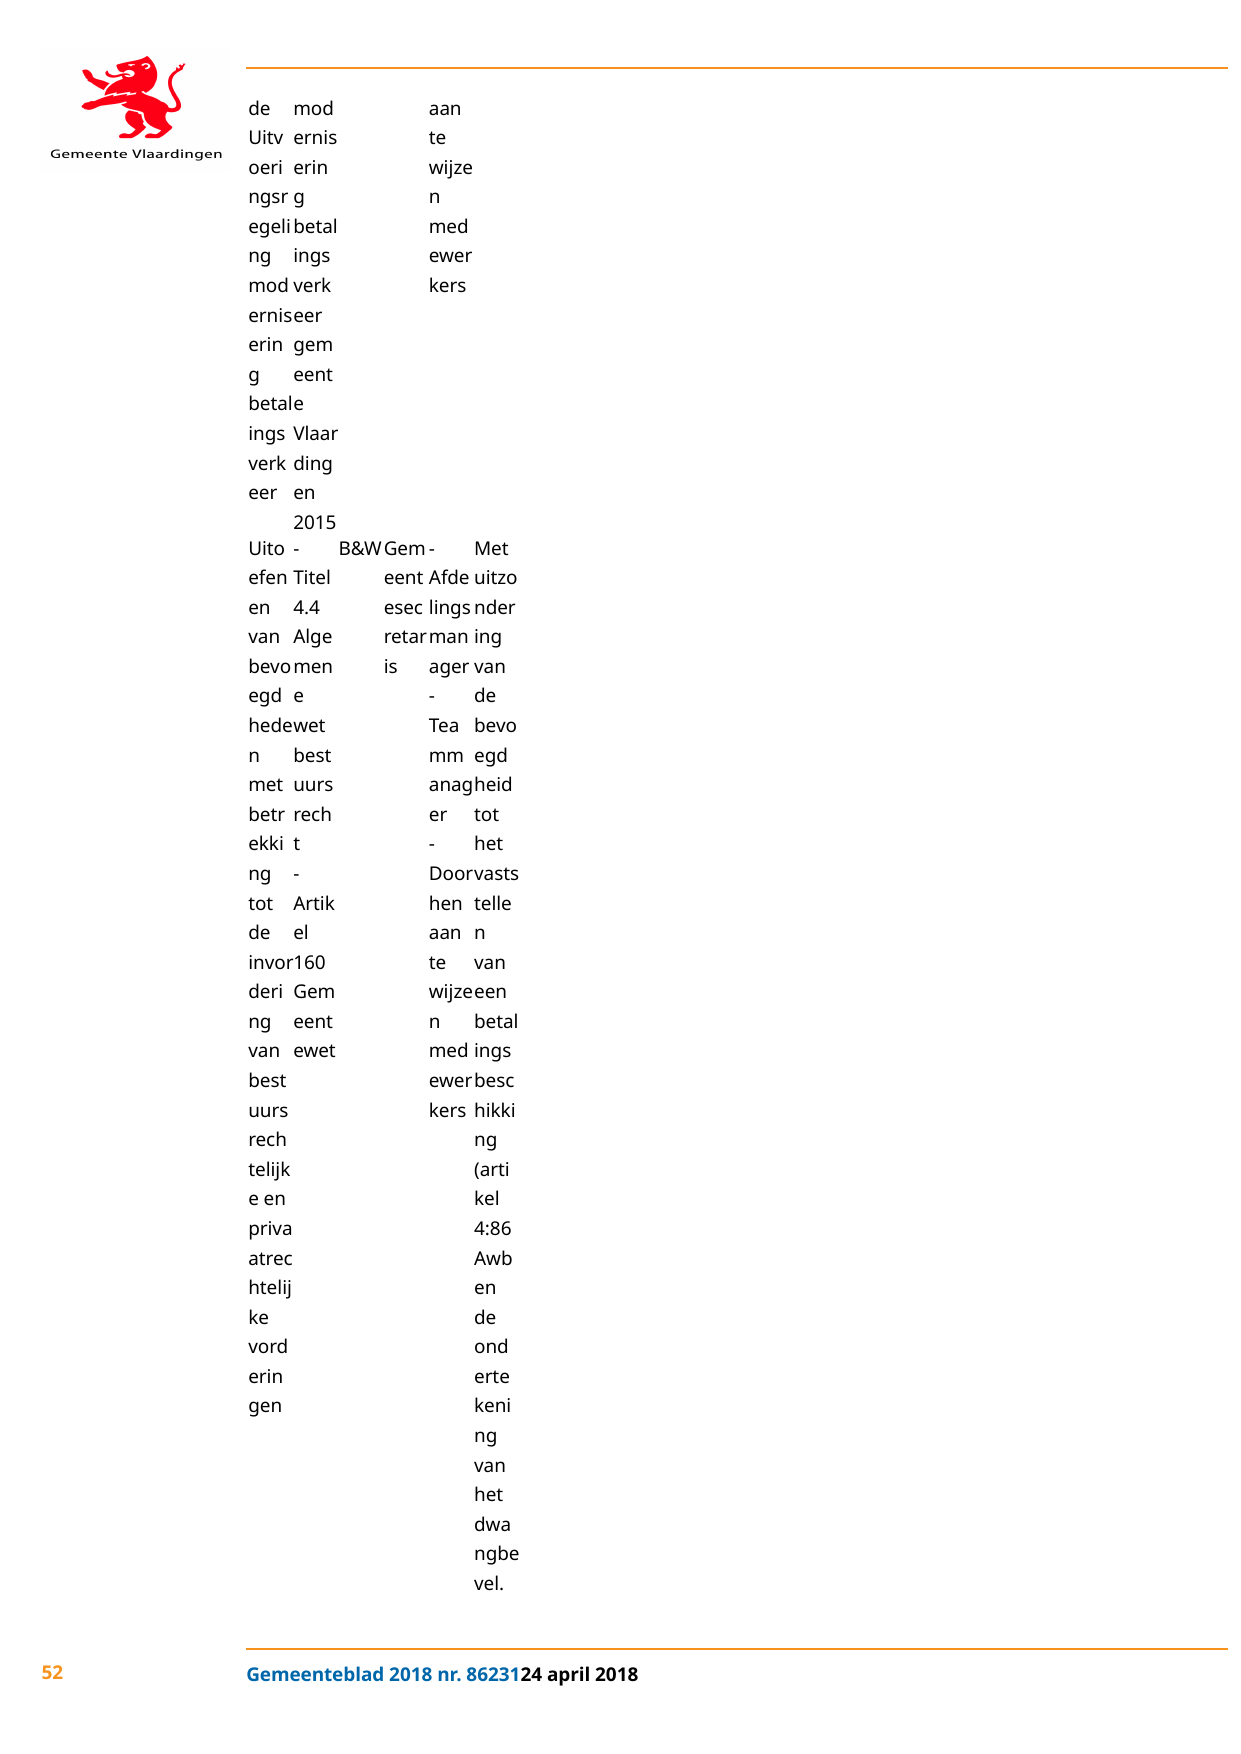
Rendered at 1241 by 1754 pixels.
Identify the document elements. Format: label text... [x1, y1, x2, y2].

picture [41, 47, 231, 172]
table_cell B&W [338, 535, 383, 1596]
table_cell - Afdelingsmanager - Teammanager - Door hen aan te wijzen medewerkers [429, 535, 474, 1596]
table_cell [474, 95, 519, 535]
table_cell Gemeentesecretaris [384, 535, 429, 1596]
table_cell modernisering betalingsverkeer gemeente Vlaardingen 2015 [293, 95, 338, 535]
table_cell - Titel 4.4 Algemene wet bestuursrecht - Artikel 160 Gemeentewet [293, 535, 338, 1596]
table_cell [384, 95, 429, 535]
table_cell Met uitzondering van de bevoegdheid tot het vaststellen van een betalingsbeschikking (artikel 4:86 Awb en de ondertekening van het dwangbevel. [474, 535, 519, 1596]
table_cell de Uitvoeringsregeling modernisering betalingsverkeer [248, 95, 293, 535]
table_cell aan te wijzen medewerkers [429, 95, 474, 535]
table_cell [338, 95, 383, 535]
table_cell Uitoefenen van bevoegdheden met betrekking tot de invordering van bestuursrechtelijke en privaatrechtelijke vorderingen [248, 535, 293, 1596]
